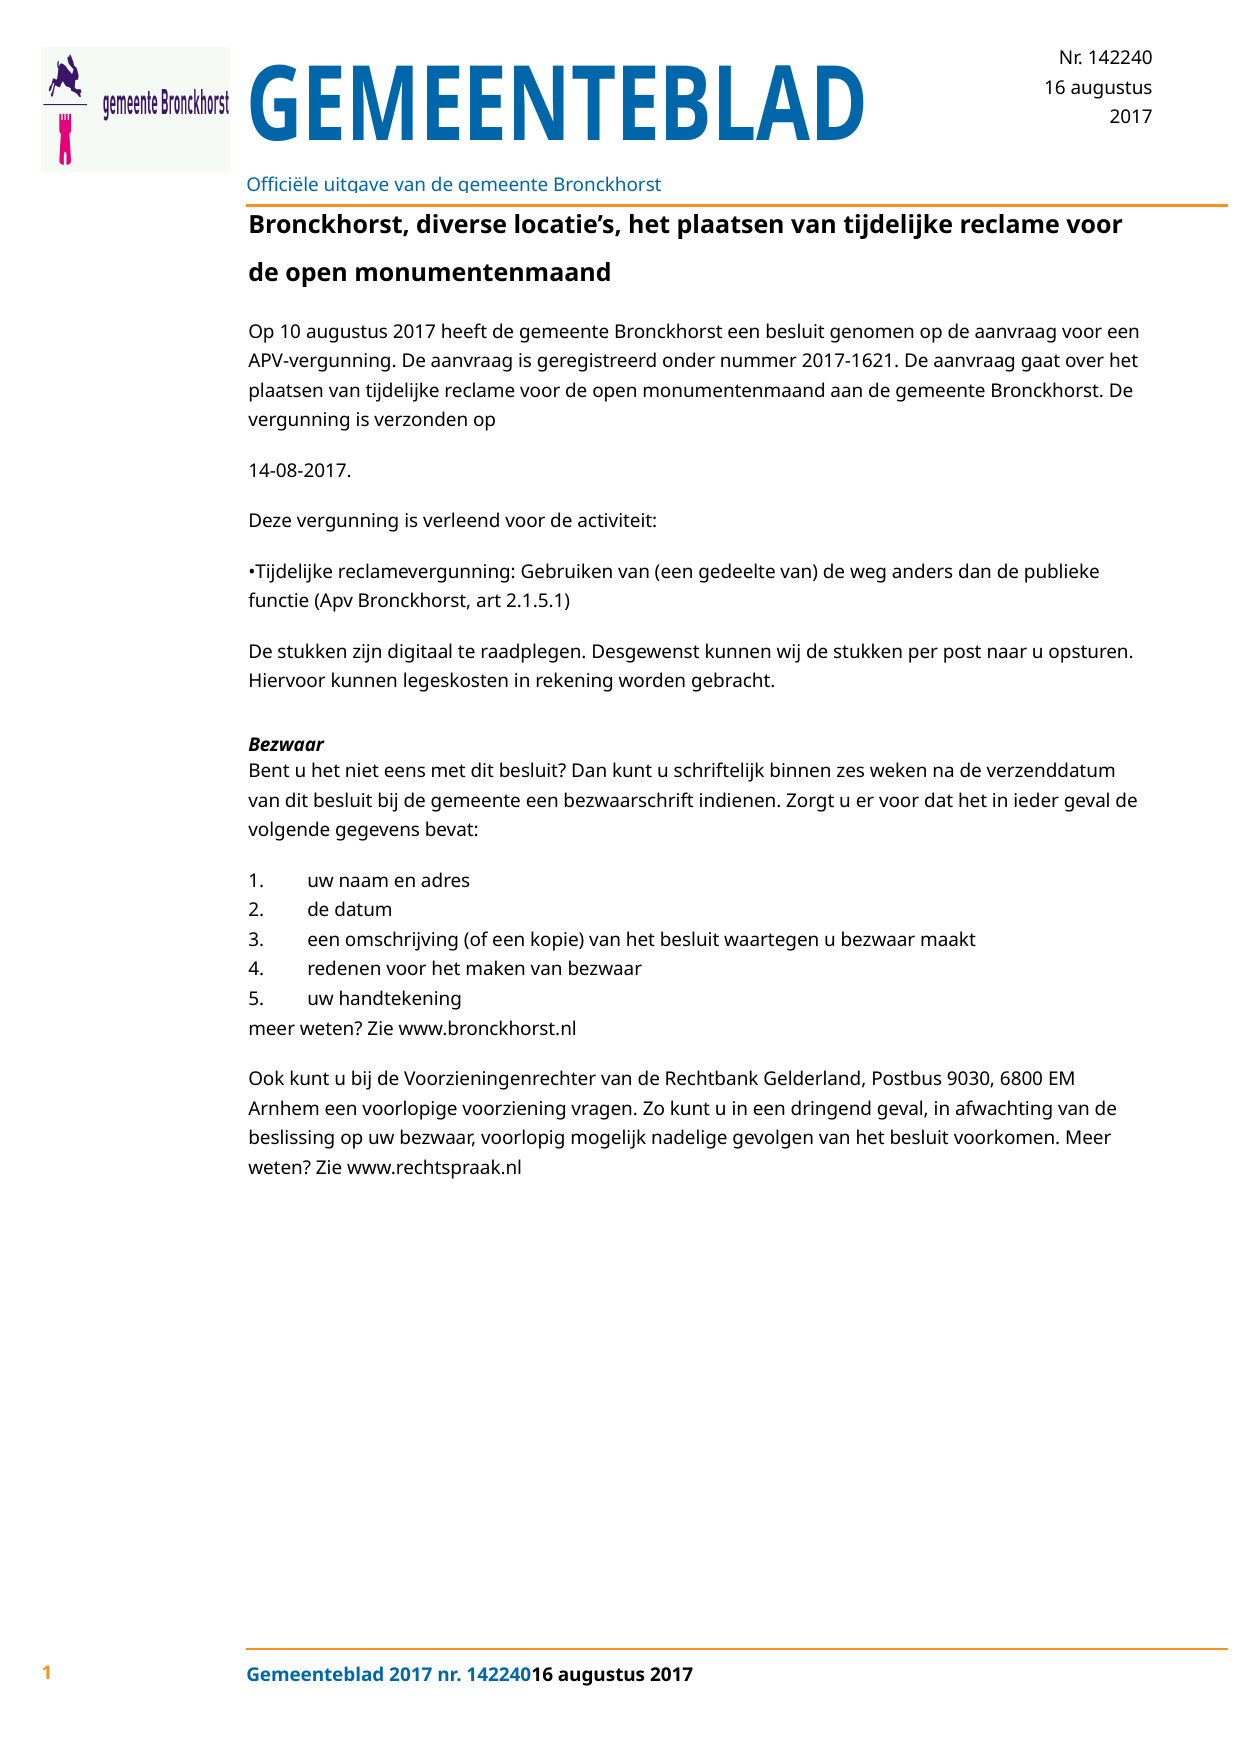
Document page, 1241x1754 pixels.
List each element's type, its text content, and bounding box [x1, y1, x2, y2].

text 14-08-2017. [248, 457, 1152, 483]
text •Tijdelijke reclamevergunning: Gebruiken van (een gedeelte van) de weg anders dan de publieke functie (Apv Bronckhorst, art 2.1.5.1) [248, 558, 1152, 613]
text Bronckhorst, diverse locatie’s, het plaatsen van tijdelijke reclame voor de open monumentenmaand [248, 207, 1152, 288]
list een omschrijving (of een kopie) van het besluit waartegen u bezwaar maakt [248, 926, 1152, 952]
list de datum [248, 896, 1152, 922]
list uw handtekening [248, 985, 1152, 1011]
text De stukken zijn digitaal te raadplegen. Desgewenst kunnen wij de stukken per post naar u opsturen. Hiervoor kunnen legeskosten in rekening worden gebracht. [248, 638, 1152, 693]
text Bezwaar [248, 731, 1152, 757]
text Ook kunt u bij de Voorzieningenrechter van de Rechtbank Gelderland, Postbus 9030, 6800 EM Arnhem een voorlopige voorziening vragen. Zo kunt u in een dringend geval, in afwachting van de beslissing op uw bezwaar, voorlopig mogelijk nadelige gevolgen van het besluit voorkomen. Meer weten? Zie www.rechtspraak.nl [248, 1065, 1152, 1179]
text Op 10 augustus 2017 heeft de gemeente Bronckhorst een besluit genomen op de aanvraag voor een APV-vergunning. De aanvraag is geregistreerd onder nummer 2017-1621. De aanvraag gaat over het plaatsen van tijdelijke reclame voor de open monumentenmaand aan de gemeente Bronckhorst. De vergunning is verzonden op [248, 318, 1152, 432]
list uw naam en adres [248, 867, 1152, 892]
picture [41, 47, 231, 172]
text Bent u het niet eens met dit besluit? Dan kunt u schriftelijk binnen zes weken na de verzenddatum van dit besluit bij de gemeente een bezwaarschrift indienen. Zorgt u er voor dat het in ieder geval de volgende gegevens bevat: [248, 757, 1152, 842]
text Deze vergunning is verleend voor de activiteit: [248, 507, 1152, 533]
text meer weten? Zie www.bronckhorst.nl [248, 1015, 1152, 1040]
list redenen voor het maken van bezwaar [248, 956, 1152, 981]
